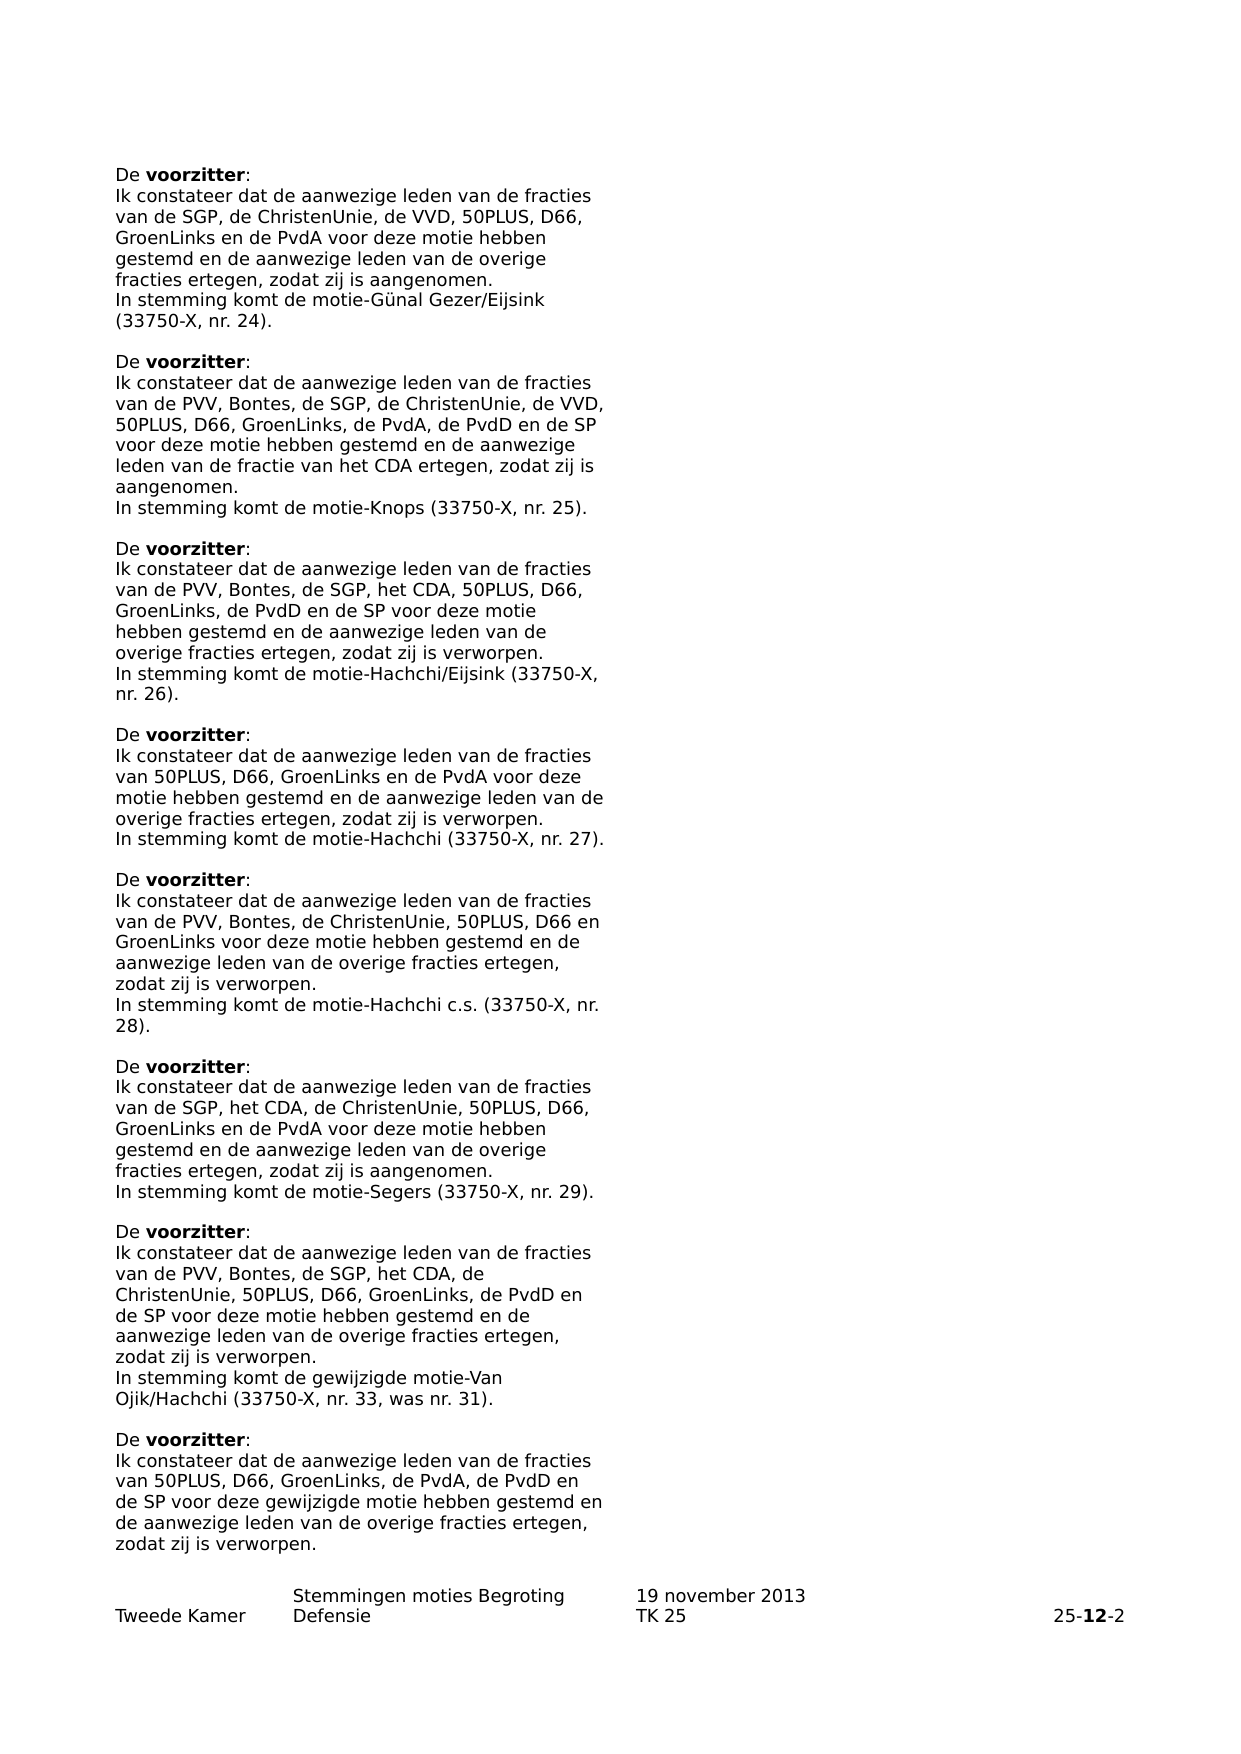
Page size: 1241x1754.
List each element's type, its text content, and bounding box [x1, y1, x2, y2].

text In stemming komt de motie-Hachchi (33750-X, nr. 27). [115, 829, 605, 850]
text De voorzitter: [115, 870, 605, 891]
text In stemming komt de motie-Günal Gezer/Eijsink (33750-X, nr. 24). [115, 290, 605, 332]
text Ik constateer dat de aanwezige leden van de fracties van de PVV, Bontes, de ChristenUnie, 50PLUS, D66 en GroenLinks voor deze motie hebben gestemd en de aanwezige leden van de overige fracties ertegen, zodat zij is verworpen. [115, 891, 605, 995]
text Ik constateer dat de aanwezige leden van de fracties van de PVV, Bontes, de SGP, het CDA, de ChristenUnie, 50PLUS, D66, GroenLinks, de PvdD en de SP voor deze motie hebben gestemd en de aanwezige leden van de overige fracties ertegen, zodat zij is verworpen. [115, 1243, 605, 1368]
text De voorzitter: [115, 538, 605, 559]
text Ik constateer dat de aanwezige leden van de fracties van 50PLUS, D66, GroenLinks en de PvdA voor deze motie hebben gestemd en de aanwezige leden van de overige fracties ertegen, zodat zij is verworpen. [115, 746, 605, 829]
text In stemming komt de motie-Segers (33750-X, nr. 29). [115, 1181, 605, 1202]
text De voorzitter: [115, 725, 605, 746]
text De voorzitter: [115, 165, 605, 186]
text Ik constateer dat de aanwezige leden van de fracties van de PVV, Bontes, de SGP, de ChristenUnie, de VVD, 50PLUS, D66, GroenLinks, de PvdA, de PvdD en de SP voor deze motie hebben gestemd en de aanwezige leden van de fractie van het CDA ertegen, zodat zij is aangenomen. [115, 373, 605, 498]
text In stemming komt de motie-Hachchi/Eijsink (33750-X, nr. 26). [115, 663, 605, 705]
text Ik constateer dat de aanwezige leden van de fracties van 50PLUS, D66, GroenLinks, de PvdA, de PvdD en de SP voor deze gewijzigde motie hebben gestemd en de aanwezige leden van de overige fracties ertegen, zodat zij is verworpen. [115, 1450, 605, 1554]
text In stemming komt de motie-Knops (33750-X, nr. 25). [115, 498, 605, 518]
text In stemming komt de motie-Hachchi c.s. (33750-X, nr. 28). [115, 995, 605, 1036]
text Ik constateer dat de aanwezige leden van de fracties van de PVV, Bontes, de SGP, het CDA, 50PLUS, D66, GroenLinks, de PvdD en de SP voor deze motie hebben gestemd en de aanwezige leden van de overige fracties ertegen, zodat zij is verworpen. [115, 559, 605, 663]
text De voorzitter: [115, 1429, 605, 1450]
text Ik constateer dat de aanwezige leden van de fracties van de SGP, de ChristenUnie, de VVD, 50PLUS, D66, GroenLinks en de PvdA voor deze motie hebben gestemd en de aanwezige leden van de overige fracties ertegen, zodat zij is aangenomen. [115, 186, 605, 290]
text De voorzitter: [115, 352, 605, 373]
text De voorzitter: [115, 1056, 605, 1077]
text De voorzitter: [115, 1222, 605, 1243]
text Ik constateer dat de aanwezige leden van de fracties van de SGP, het CDA, de ChristenUnie, 50PLUS, D66, GroenLinks en de PvdA voor deze motie hebben gestemd en de aanwezige leden van de overige fracties ertegen, zodat zij is aangenomen. [115, 1077, 605, 1181]
text In stemming komt de gewijzigde motie-Van Ojik/Hachchi (33750-X, nr. 33, was nr. 31). [115, 1368, 605, 1409]
